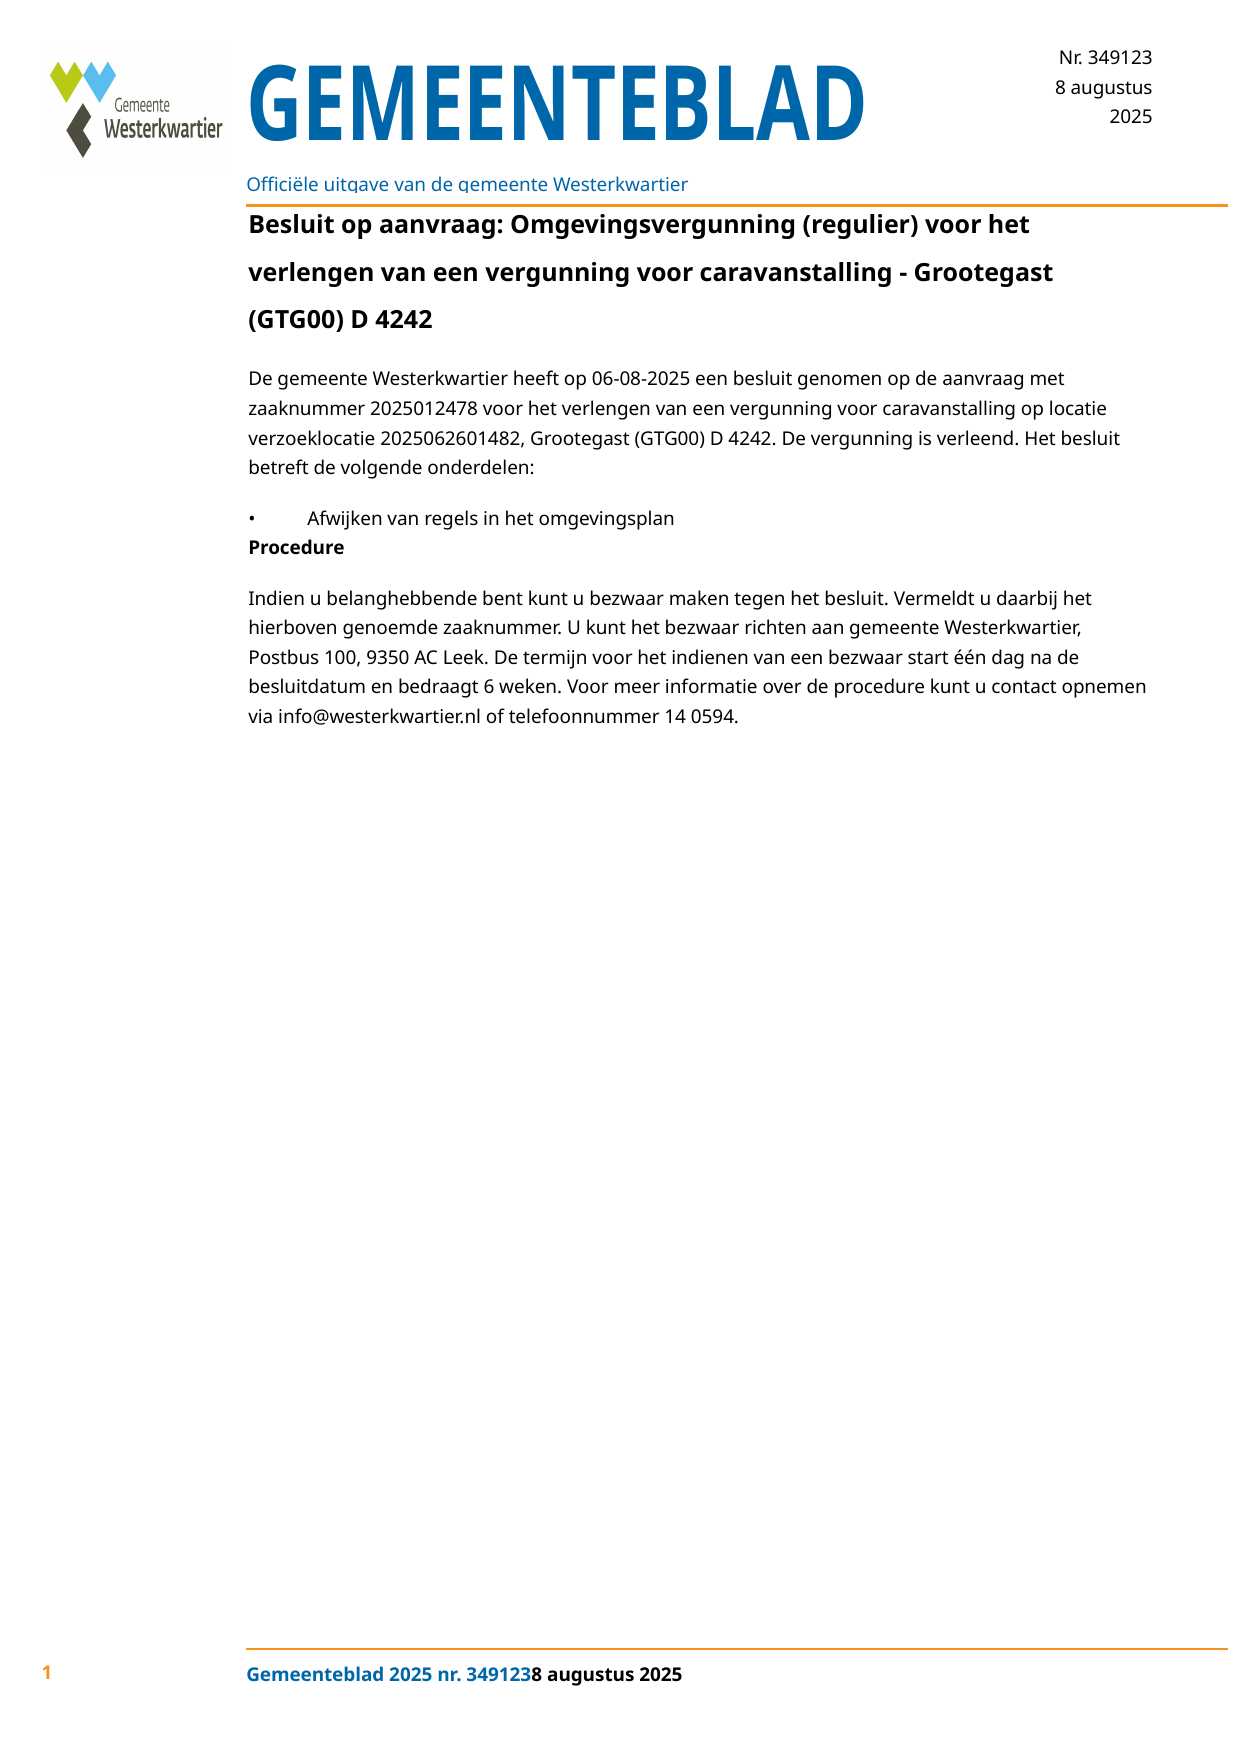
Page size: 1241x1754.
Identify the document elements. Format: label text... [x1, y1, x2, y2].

text Besluit op aanvraag: Omgevingsvergunning (regulier) voor het verlengen van een vergunning voor caravanstalling - Grootegast (GTG00) D 4242 [248, 207, 1152, 336]
list Afwijken van regels in het omgevingsplan [248, 505, 1152, 530]
picture [41, 47, 231, 172]
text De gemeente Westerkwartier heeft op 06-08-2025 een besluit genomen op de aanvraag met zaaknummer 2025012478 voor het verlengen van een vergunning voor caravanstalling op locatie verzoeklocatie 2025062601482, Grootegast (GTG00) D 4242. De vergunning is verleend. Het besluit betreft de volgende onderdelen: [248, 366, 1152, 480]
text Indien u belanghebbende bent kunt u bezwaar maken tegen het besluit. Vermeldt u daarbij het hierboven genoemde zaaknummer. U kunt het bezwaar richten aan gemeente Westerkwartier, Postbus 100, 9350 AC Leek. De termijn voor het indienen van een bezwaar start één dag na de besluitdatum en bedraagt 6 weken. Voor meer informatie over de procedure kunt u contact opnemen via info@westerkwartier.nl of telefoonnummer 14 0594. [248, 585, 1152, 729]
text Procedure [248, 534, 1152, 560]
